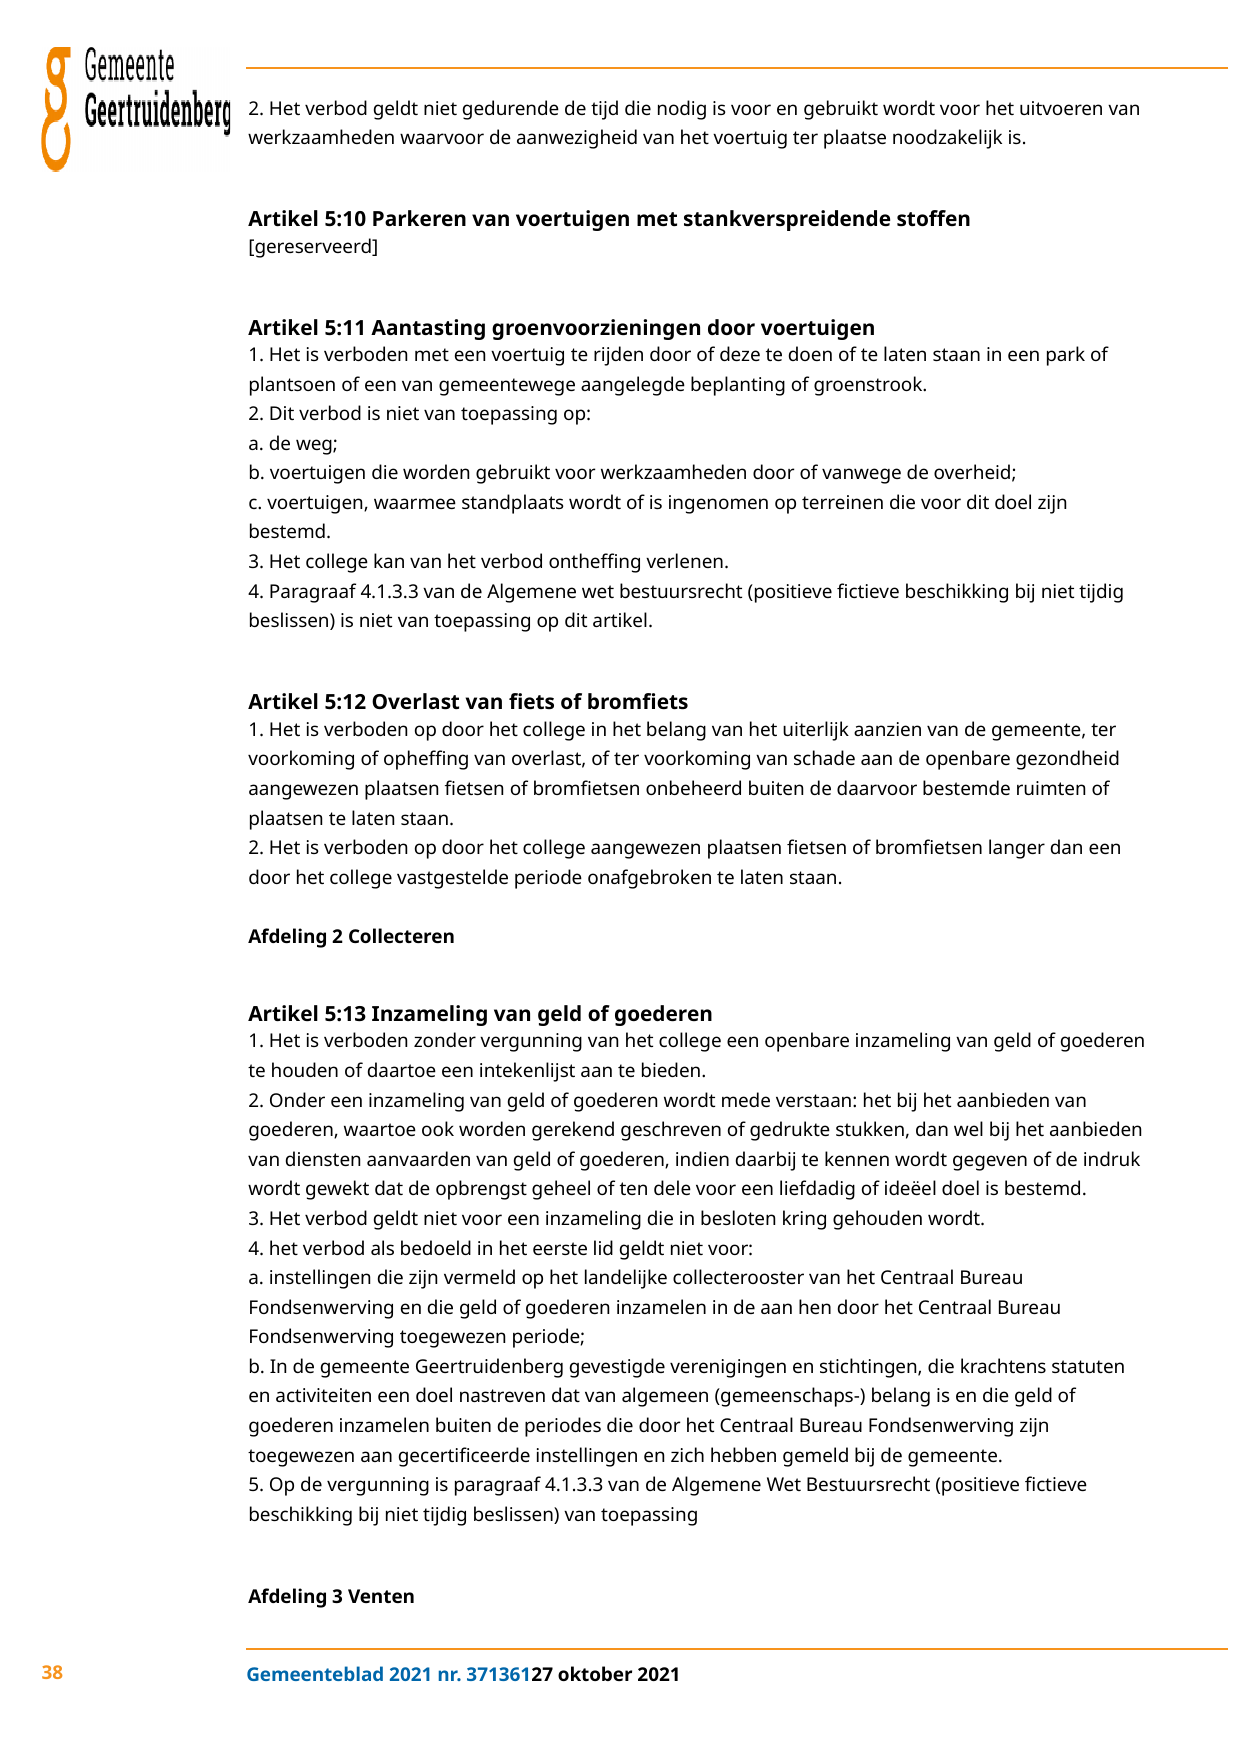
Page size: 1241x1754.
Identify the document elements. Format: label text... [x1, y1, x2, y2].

text 1. Het is verboden zonder vergunning van het college een openbare inzameling van geld of goederen te houden of daartoe een intekenlijst aan te bieden. [248, 1028, 1152, 1083]
text Artikel 5:13 Inzameling van geld of goederen [248, 999, 1152, 1028]
text 5. Op de vergunning is paragraaf 4.1.3.3 van de Algemene Wet Bestuursrecht (positieve fictieve beschikking bij niet tijdig beslissen) van toepassing [248, 1471, 1152, 1527]
text a. instellingen die zijn vermeld op het landelijke collecterooster van het Centraal Bureau Fondsenwerving en die geld of goederen inzamelen in de aan hen door het Centraal Bureau Fondsenwerving toegewezen periode; [248, 1264, 1152, 1349]
text Artikel 5:12 Overlast van fiets of bromfiets [248, 687, 1152, 716]
text 3. Het verbod geldt niet voor een inzameling die in besloten kring gehouden wordt. [248, 1205, 1152, 1231]
picture [41, 47, 231, 172]
text Afdeling 2 Collecteren [248, 923, 1152, 949]
text a. de weg; [248, 430, 1152, 456]
text 4. Paragraaf 4.1.3.3 van de Algemene wet bestuursrecht (positieve fictieve beschikking bij niet tijdig beslissen) is niet van toepassing op dit artikel. [248, 578, 1152, 633]
text 2. Het is verboden op door het college aangewezen plaatsen fietsen of bromfietsen langer dan een door het college vastgestelde periode onafgebroken te laten staan. [248, 834, 1152, 889]
text b. voertuigen die worden gebruikt voor werkzaamheden door of vanwege de overheid; [248, 459, 1152, 485]
text c. voertuigen, waarmee standplaats wordt of is ingenomen op terreinen die voor dit doel zijn bestemd. [248, 489, 1152, 544]
text 3. Het college kan van het verbod ontheffing verlenen. [248, 548, 1152, 574]
text Artikel 5:11 Aantasting groenvoorzieningen door voertuigen [248, 313, 1152, 341]
text 2. Dit verbod is niet van toepassing op: [248, 400, 1152, 426]
text 1. Het is verboden met een voertuig te rijden door of deze te doen of te laten staan in een park of plantsoen of een van gemeentewege aangelegde beplanting of groenstrook. [248, 341, 1152, 397]
text 4. het verbod als bedoeld in het eerste lid geldt niet voor: [248, 1235, 1152, 1260]
text 2. Het verbod geldt niet gedurende de tijd die nodig is voor en gebruikt wordt voor het uitvoeren van werkzaamheden waarvoor de aanwezigheid van het voertuig ter plaatse noodzakelijk is. [248, 95, 1152, 150]
text 1. Het is verboden op door het college in het belang van het uiterlijk aanzien van de gemeente, ter voorkoming of opheffing van overlast, of ter voorkoming van schade aan de openbare gezondheid aangewezen plaatsen fietsen of bromfietsen onbeheerd buiten de daarvoor bestemde ruimten of plaatsen te laten staan. [248, 716, 1152, 830]
text Afdeling 3 Venten [248, 1581, 1152, 1609]
text Artikel 5:10 Parkeren van voertuigen met stankverspreidende stoffen [248, 204, 1152, 233]
text b. In de gemeente Geertruidenberg gevestigde verenigingen en stichtingen, die krachtens statuten en activiteiten een doel nastreven dat van algemeen (gemeenschaps-) belang is en die geld of goederen inzamelen buiten de periodes die door het Centraal Bureau Fondsenwerving zijn toegewezen aan gecertificeerde instellingen en zich hebben gemeld bij de gemeente. [248, 1353, 1152, 1467]
text 2. Onder een inzameling van geld of goederen wordt mede verstaan: het bij het aanbieden van goederen, waartoe ook worden gerekend geschreven of gedrukte stukken, dan wel bij het aanbieden van diensten aanvaarden van geld of goederen, indien daarbij te kennen wordt gegeven of de indruk wordt gewekt dat de opbrengst geheel of ten dele voor een liefdadig of ideëel doel is bestemd. [248, 1087, 1152, 1201]
text [gereserveerd] [248, 233, 1152, 258]
